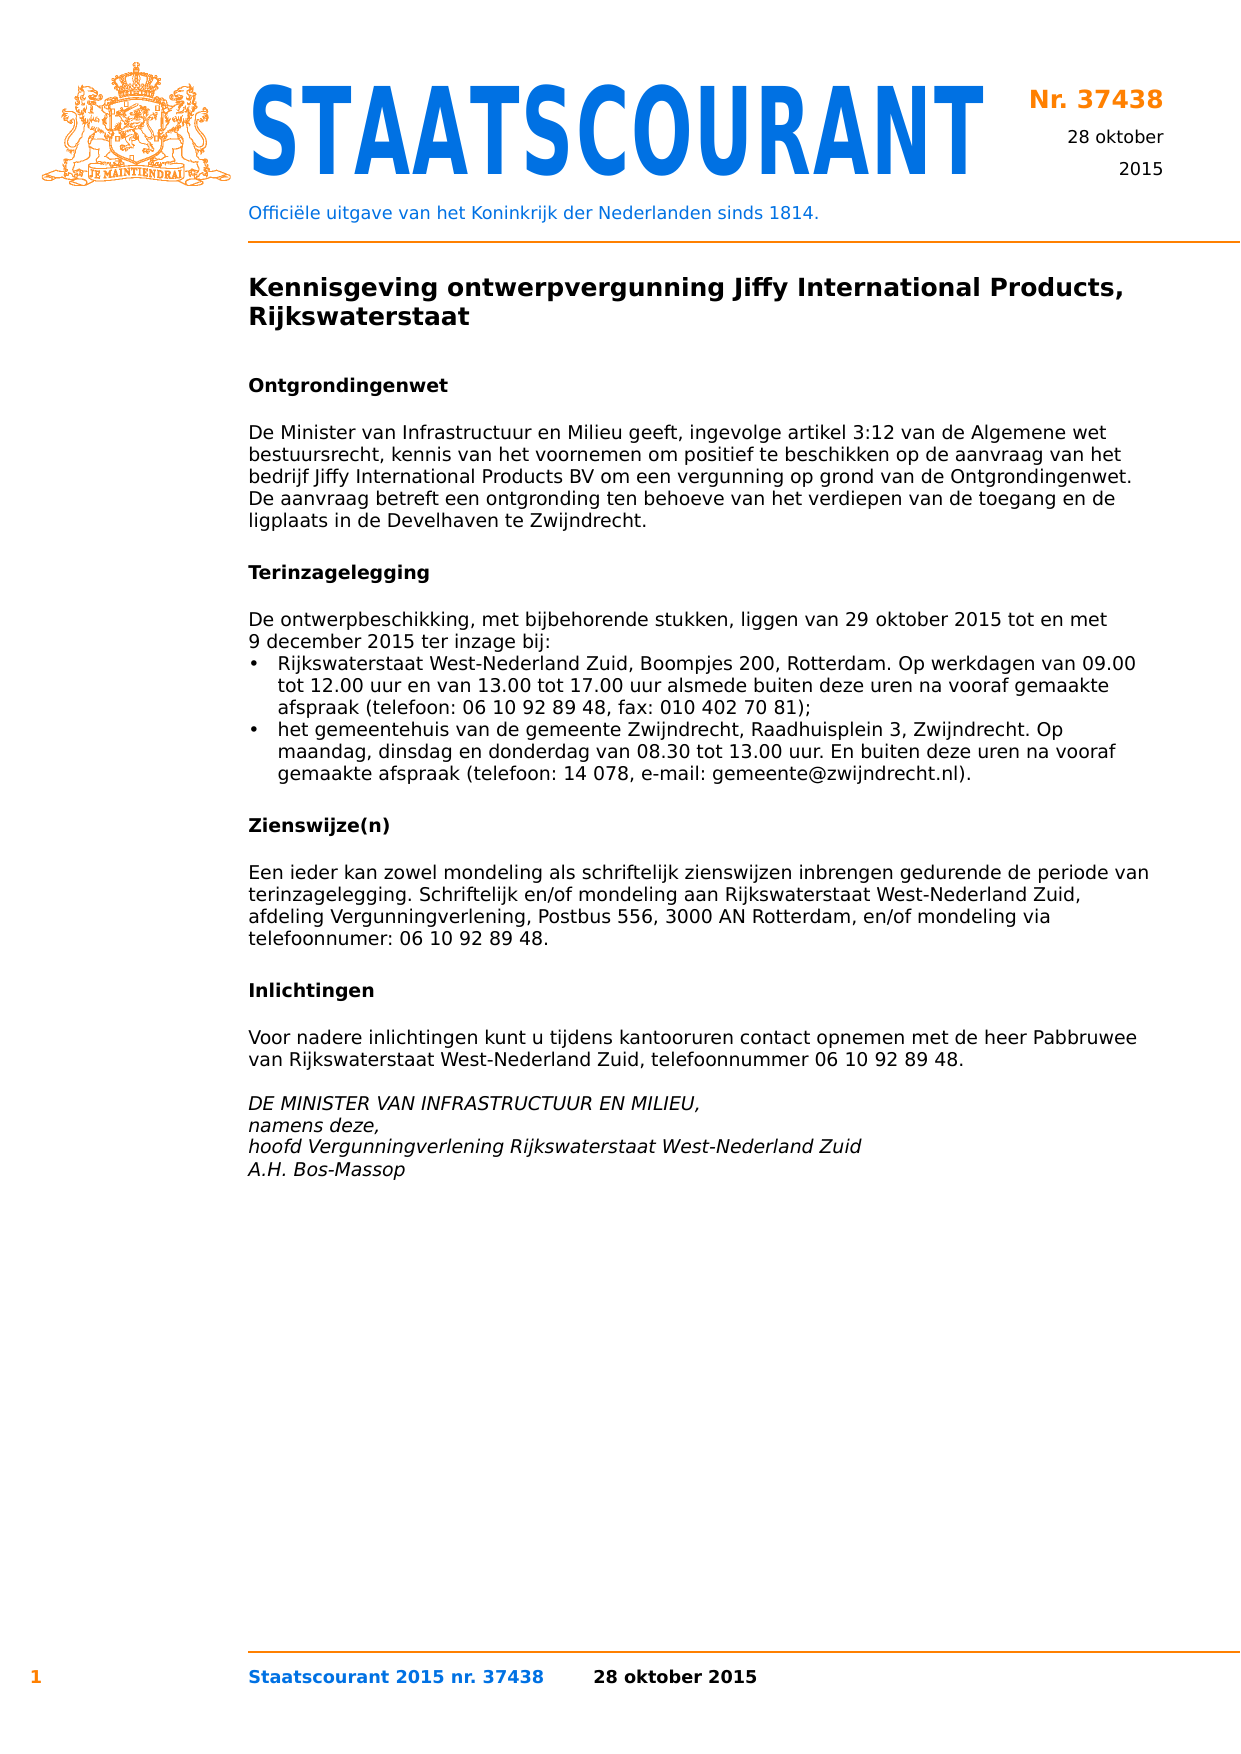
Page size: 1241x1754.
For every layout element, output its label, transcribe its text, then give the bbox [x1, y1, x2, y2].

text DE MINISTER VAN INFRASTRUCTUUR EN MILIEU, namens deze, hoofd Vergunningverlening Rijkswaterstaat West-Nederland Zuid A.H. Bos-Massop [248, 1092, 1163, 1180]
text De Minister van Infrastructuur en Milieu geeft, ingevolge artikel 3:12 van de Algemene wet bestuursrecht, kennis van het voornemen om positief te beschikken op de aanvraag van het bedrijf Jiffy International Products BV om een vergunning op grond van de Ontgrondingenwet. De aanvraag betreft een ontgronding ten behoeve van het verdiepen van de toegang en de ligplaats in de Develhaven te Zwijndrecht. [248, 422, 1163, 532]
table_cell Officiële uitgave van het Koninkrijk der Nederlanden sinds 1814. [248, 203, 1240, 241]
table_header [25, 62, 248, 241]
subtitle Ontgrondingenwet [248, 375, 1163, 397]
text De ontwerpbeschikking, met bijbehorende stukken, liggen van 29 oktober 2015 tot en met 9 december 2015 ter inzage bij: [248, 609, 1163, 653]
subtitle Terinzagelegging [248, 562, 1163, 584]
picture [41, 62, 231, 186]
subtitle Kennisgeving ontwerpvergunning Jiffy International Products, Rijkswaterstaat [248, 273, 1163, 331]
text Een ieder kan zowel mondeling als schriftelijk zienswijzen inbrengen gedurende de periode van terinzagelegging. Schriftelijk en/of mondeling aan Rijkswaterstaat West-Nederland Zuid, afdeling Vergunningverlening, Postbus 556, 3000 AN Rotterdam, en/of mondeling via telefoonnumer: 06 10 92 89 48. [248, 862, 1163, 950]
table_header Nr. 37438 [998, 62, 1240, 121]
subtitle Inlichtingen [248, 980, 1163, 1002]
text Voor nadere inlichtingen kunt u tijdens kantooruren contact opnemen met de heer Pabbruwee van Rijkswaterstaat West-Nederland Zuid, telefoonnummer 06 10 92 89 48. [248, 1027, 1163, 1071]
text • het gemeentehuis van de gemeente Zwijndrecht, Raadhuisplein 3, Zwijndrecht. Op maandag, dinsdag en donderdag van 08.30 tot 13.00 uur. En buiten deze uren na vooraf gemaakte afspraak (telefoon: 14 078, e-mail: gemeente@zwijndrecht.nl). [248, 719, 1163, 785]
table_header STAATSCOURANT [248, 62, 998, 203]
subtitle Zienswijze(n) [248, 815, 1163, 837]
table_cell 28 oktober [998, 121, 1240, 153]
table_cell 2015 [998, 153, 1240, 203]
text • Rijkswaterstaat West-Nederland Zuid, Boompjes 200, Rotterdam. Op werkdagen van 09.00 tot 12.00 uur en van 13.00 tot 17.00 uur alsmede buiten deze uren na vooraf gemaakte afspraak (telefoon: 06 10 92 89 48, fax: 010 402 70 81); [248, 653, 1163, 719]
